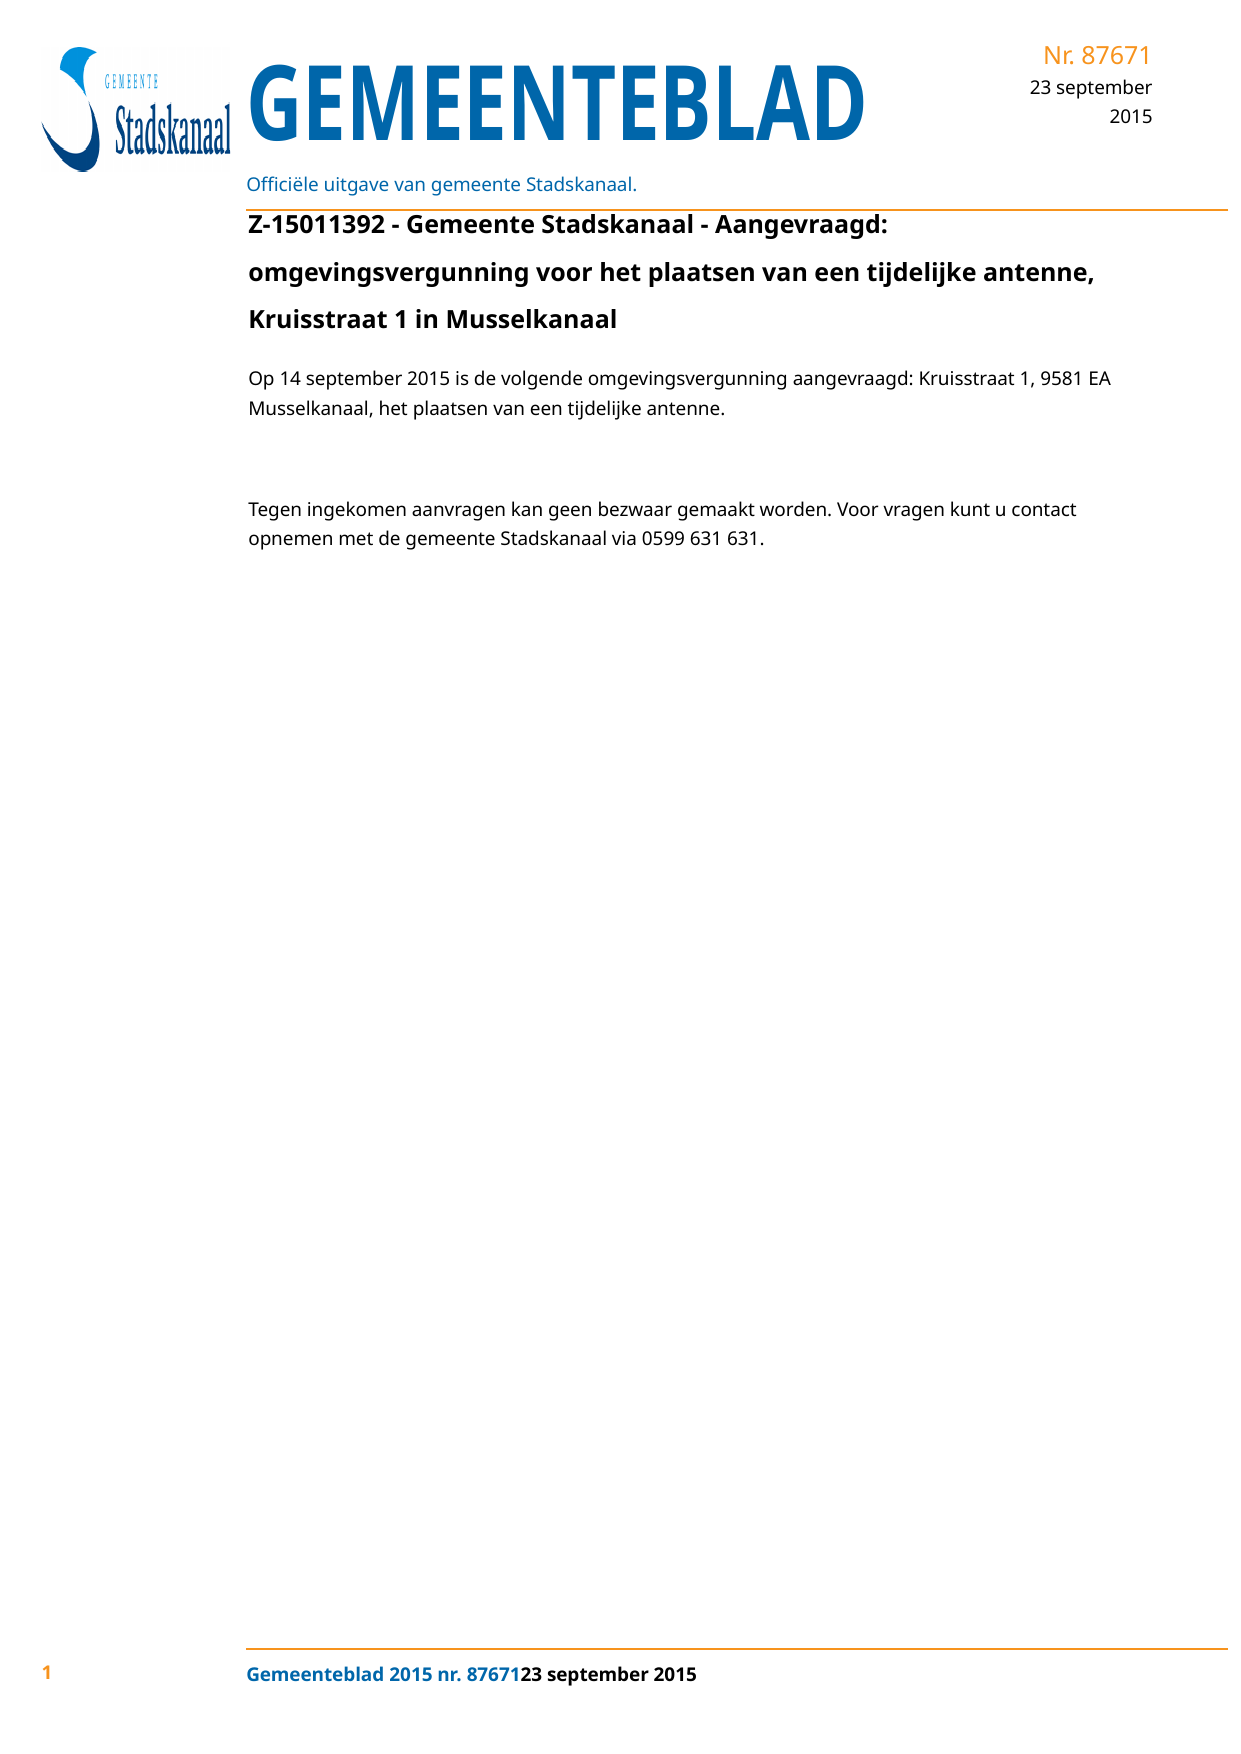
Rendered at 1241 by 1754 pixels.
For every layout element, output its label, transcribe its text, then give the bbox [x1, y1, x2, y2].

text Op 14 september 2015 is de volgende omgevingsvergunning aangevraagd: Kruisstraat 1, 9581 EA Musselkanaal, het plaatsen van een tijdelijke antenne. [248, 366, 1152, 421]
text Z-15011392 - Gemeente Stadskanaal - Aangevraagd: omgevingsvergunning voor het plaatsen van een tijdelijke antenne, Kruisstraat 1 in Musselkanaal [248, 211, 1152, 336]
text Tegen ingekomen aanvragen kan geen bezwaar gemaakt worden. Voor vragen kunt u contact opnemen met de gemeente Stadskanaal via 0599 631 631. [248, 496, 1152, 551]
picture [41, 47, 231, 172]
